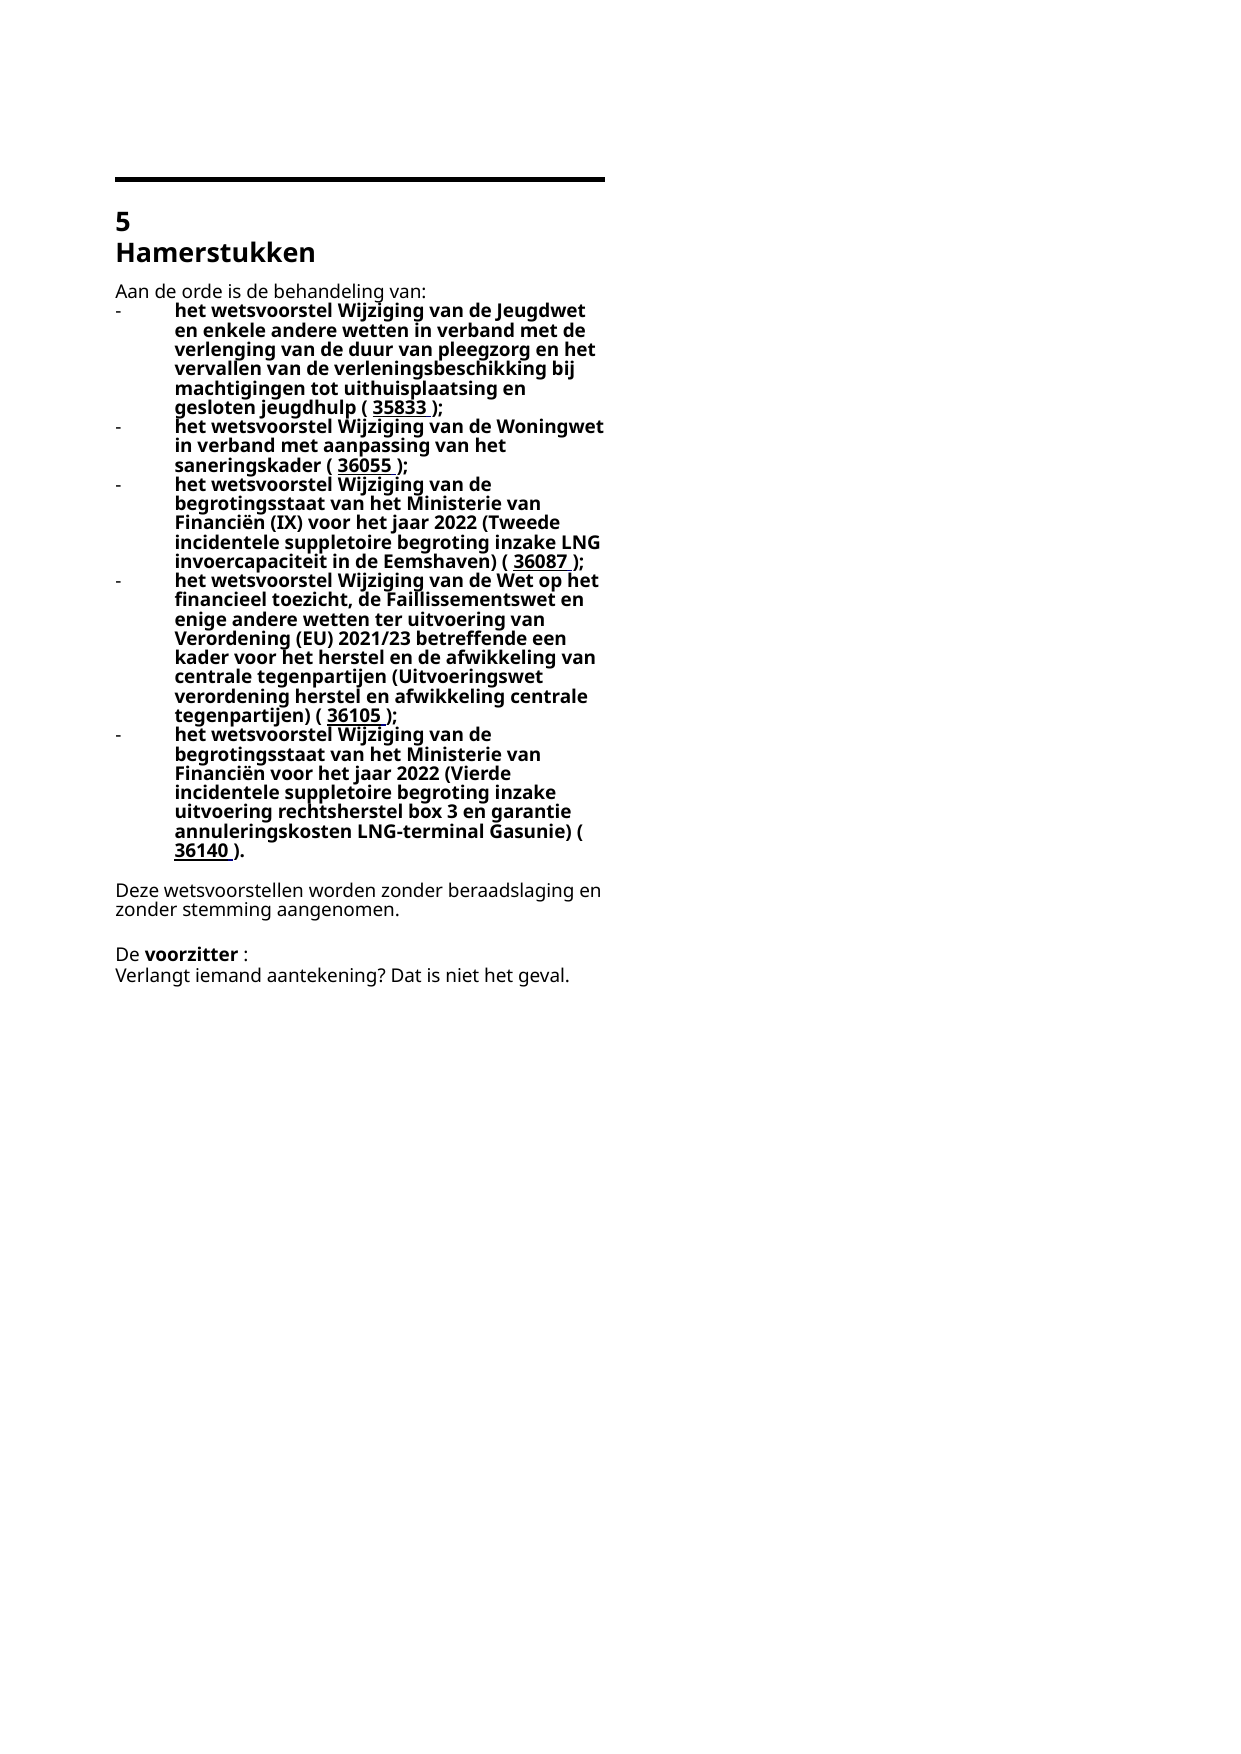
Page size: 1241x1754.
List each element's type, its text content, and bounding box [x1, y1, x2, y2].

text Hamerstukken [115, 239, 605, 283]
list het wetsvoorstel Wijziging van de begrotingsstaat van het Ministerie van Financiën voor het jaar 2022 (Vierde incidentele suppletoire begroting inzake uitvoering rechtsherstel box 3 en garantie annuleringskosten LNG-terminal Gasunie) ( 36140 ). [115, 726, 605, 861]
list het wetsvoorstel Wijziging van de Woningwet in verband met aanpassing van het saneringskader ( 36055 ); [115, 418, 605, 476]
text De voorzitter : [115, 941, 605, 967]
text Verlangt iemand aantekening? Dat is niet het geval. [115, 967, 605, 986]
text 5 [115, 203, 605, 239]
text Deze wetsvoorstellen worden zonder beraadslaging en zonder stemming aangenomen. [115, 882, 605, 921]
list het wetsvoorstel Wijziging van de Jeugdwet en enkele andere wetten in verband met de verlenging van de duur van pleegzorg en het vervallen van de verleningsbeschikking bij machtigingen tot uithuisplaatsing en gesloten jeugdhulp ( 35833 ); [115, 302, 605, 418]
list het wetsvoorstel Wijziging van de begrotingsstaat van het Ministerie van Financiën (IX) voor het jaar 2022 (Tweede incidentele suppletoire begroting inzake LNG invoercapaciteit in de Eemshaven) ( 36087 ); [115, 476, 605, 572]
list het wetsvoorstel Wijziging van de Wet op het financieel toezicht, de Faillissementswet en enige andere wetten ter uitvoering van Verordening (EU) 2021/23 betreffende een kader voor het herstel en de afwikkeling van centrale tegenpartijen (Uitvoeringswet verordening herstel en afwikkeling centrale tegenpartijen) ( 36105 ); [115, 572, 605, 726]
text Aan de orde is de behandeling van: [115, 283, 605, 302]
